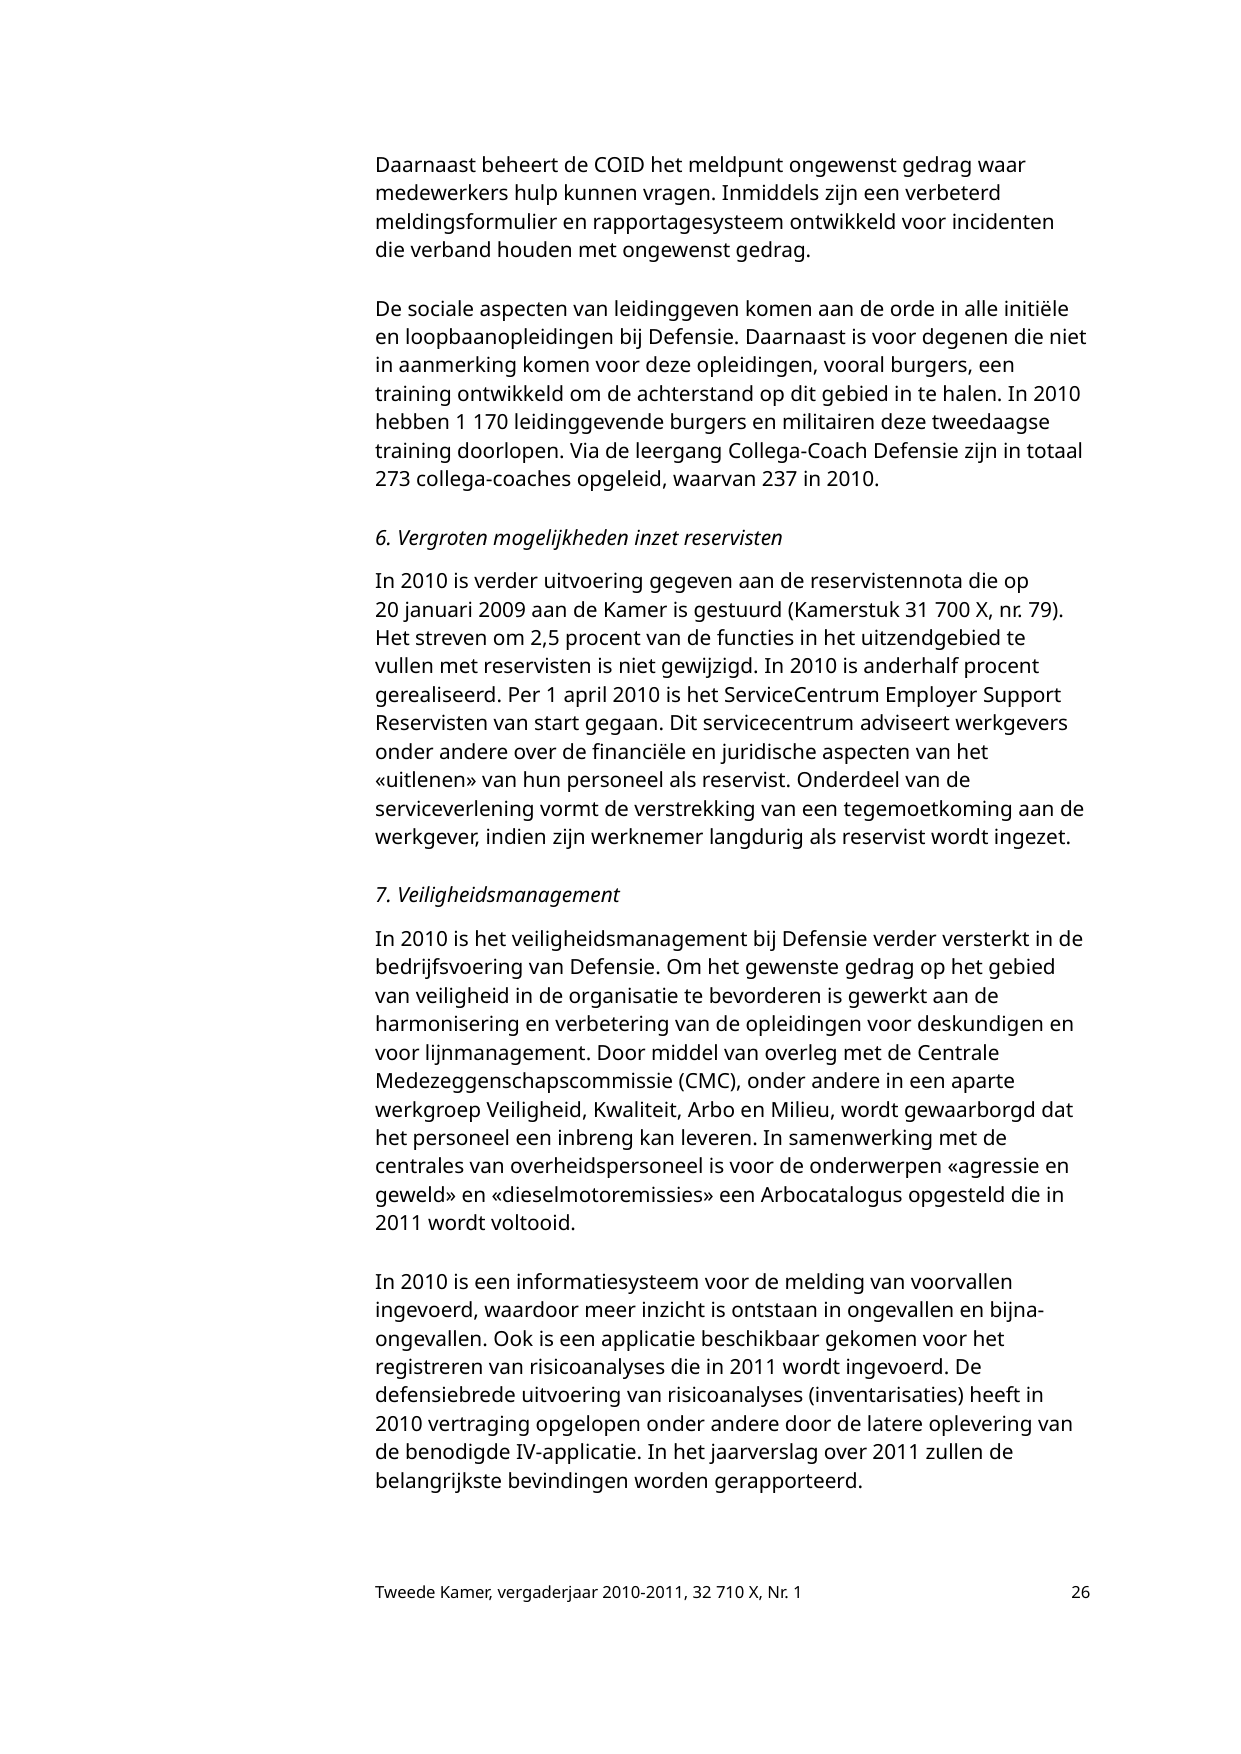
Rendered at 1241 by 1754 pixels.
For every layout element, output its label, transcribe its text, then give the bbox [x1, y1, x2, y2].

text In 2010 is het veiligheidsmanagement bij Defensie verder versterkt in de bedrijfsvoering van Defensie. Om het gewenste gedrag op het gebied van veiligheid in de organisatie te bevorderen is gewerkt aan de harmonisering en verbetering van de opleidingen voor deskundigen en voor lijnmanagement. Door middel van overleg met de Centrale Medezeggenschapscommissie (CMC), onder andere in een aparte werkgroep Veiligheid, Kwaliteit, Arbo en Milieu, wordt gewaarborgd dat het personeel een inbreng kan leveren. In samenwerking met de centrales van overheidspersoneel is voor de onderwerpen «agressie en geweld» en «dieselmotoremissies» een Arbocatalogus opgesteld die in 2011 wordt voltooid. [375, 924, 1090, 1237]
text In 2010 is verder uitvoering gegeven aan de reservistennota die op 20 januari 2009 aan de Kamer is gestuurd (Kamerstuk 31 700 X, nr. 79). Het streven om 2,5 procent van de functies in het uitzendgebied te vullen met reservisten is niet gewijzigd. In 2010 is anderhalf procent gerealiseerd. Per 1 april 2010 is het ServiceCentrum Employer Support Reservisten van start gegaan. Dit servicecentrum adviseert werkgevers onder andere over de financiële en juridische aspecten van het «uitlenen» van hun personeel als reservist. Onderdeel van de serviceverlening vormt de verstrekking van een tegemoetkoming aan de werkgever, indien zijn werknemer langdurig als reservist wordt ingezet. [375, 566, 1090, 851]
text 7. Veiligheidsmanagement [375, 881, 1090, 909]
text In 2010 is een informatiesysteem voor de melding van voorvallen ingevoerd, waardoor meer inzicht is ontstaan in ongevallen en bijna-ongevallen. Ook is een applicatie beschikbaar gekomen voor het registreren van risicoanalyses die in 2011 wordt ingevoerd. De defensiebrede uitvoering van risicoanalyses (inventarisaties) heeft in 2010 vertraging opgelopen onder andere door de latere oplevering van de benodigde IV-applicatie. In het jaarverslag over 2011 zullen de belangrijkste bevindingen worden gerapporteerd. [375, 1267, 1090, 1494]
text 6. Vergroten mogelijkheden inzet reservisten [375, 523, 1090, 551]
text De sociale aspecten van leidinggeven komen aan de orde in alle initiële en loopbaanopleidingen bij Defensie. Daarnaast is voor degenen die niet in aanmerking komen voor deze opleidingen, vooral burgers, een training ontwikkeld om de achterstand op dit gebied in te halen. In 2010 hebben 1 170 leidinggevende burgers en militairen deze tweedaagse training doorlopen. Via de leergang Collega-Coach Defensie zijn in totaal 273 collega-coaches opgeleid, waarvan 237 in 2010. [375, 294, 1090, 493]
text Daarnaast beheert de COID het meldpunt ongewenst gedrag waar medewerkers hulp kunnen vragen. Inmiddels zijn een verbeterd meldingsformulier en rapportagesysteem ontwikkeld voor incidenten die verband houden met ongewenst gedrag. [375, 150, 1090, 264]
